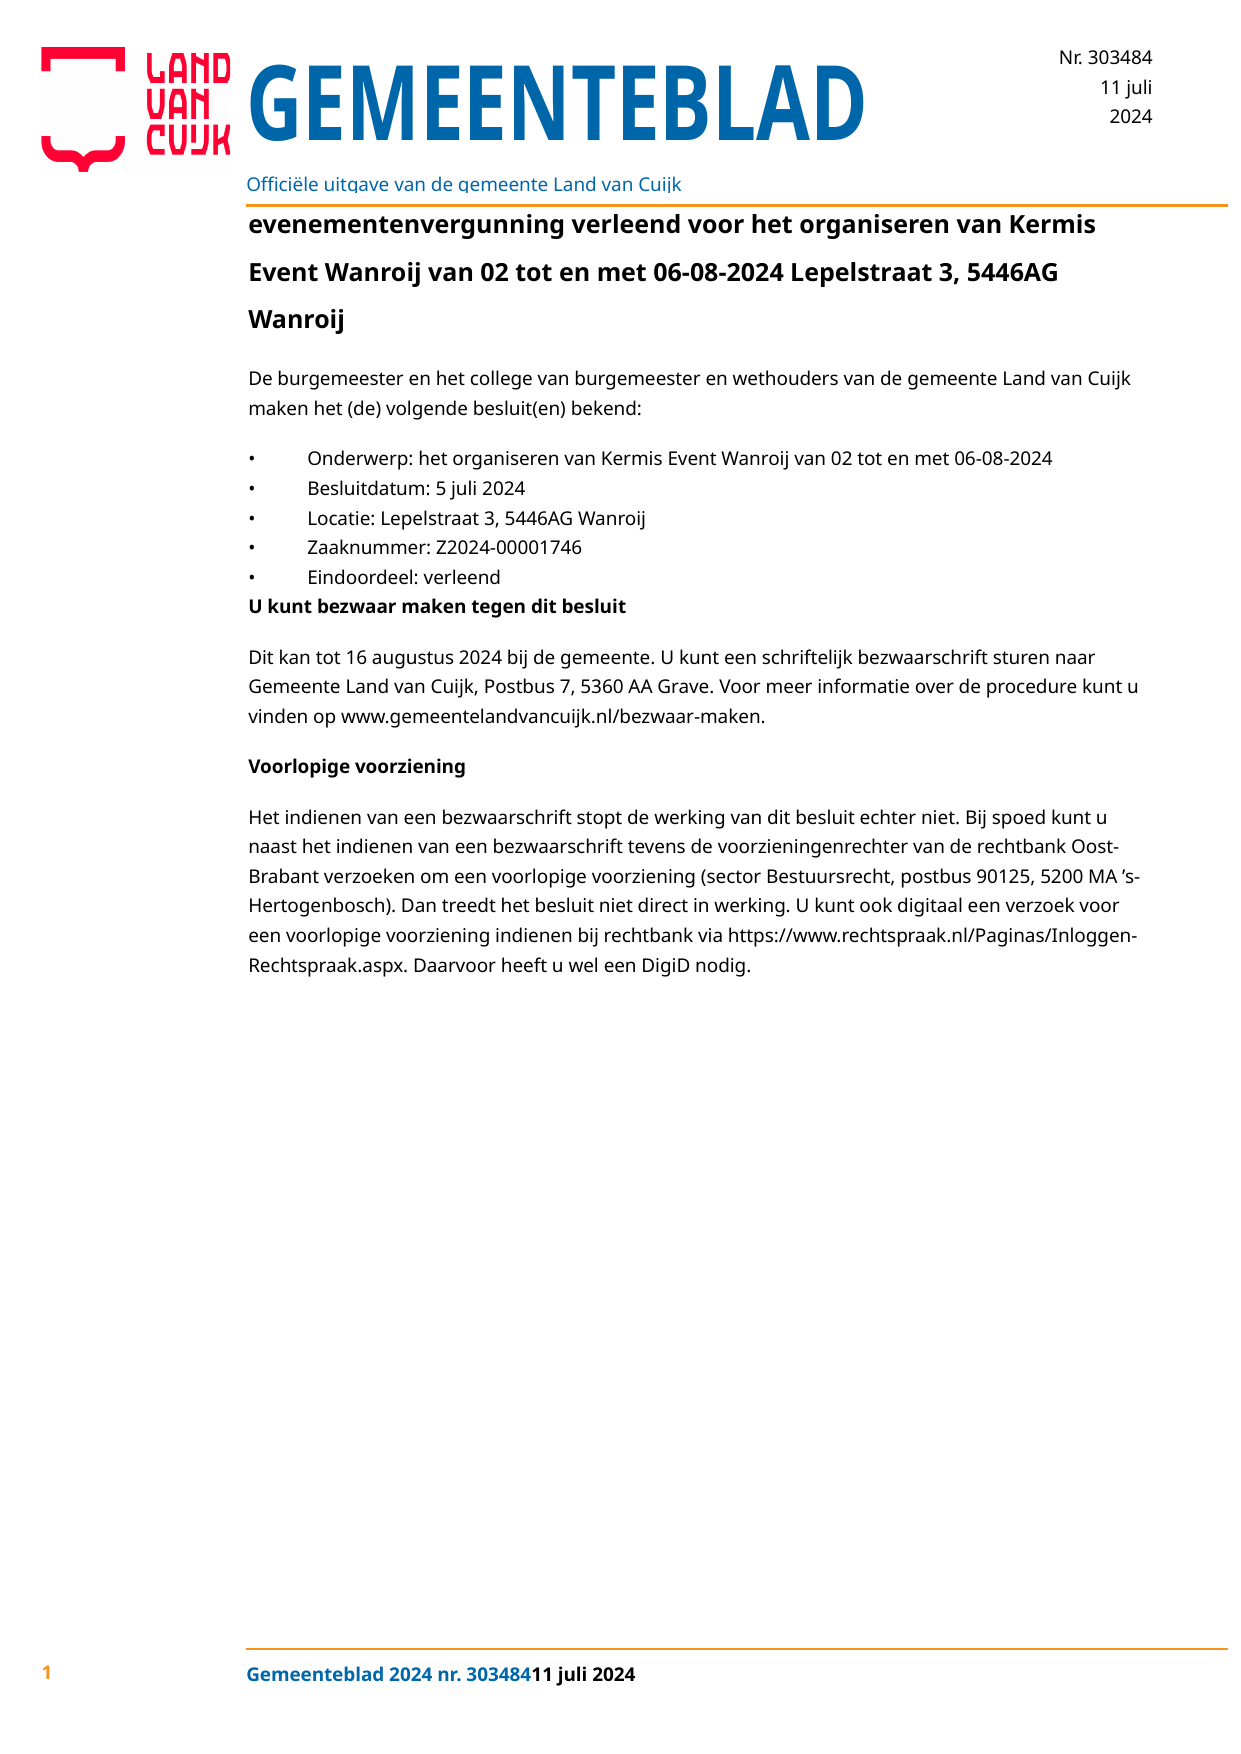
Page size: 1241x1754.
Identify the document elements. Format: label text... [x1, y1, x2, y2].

text De burgemeester en het college van burgemeester en wethouders van de gemeente Land van Cuijk maken het (de) volgende besluit(en) bekend: [248, 366, 1152, 421]
text U kunt bezwaar maken tegen dit besluit [248, 593, 1152, 619]
list Onderwerp: het organiseren van Kermis Event Wanroij van 02 tot en met 06-08-2024 [248, 446, 1152, 471]
text evenementenvergunning verleend voor het organiseren van Kermis Event Wanroij van 02 tot en met 06-08-2024 Lepelstraat 3, 5446AG Wanroij [248, 207, 1152, 336]
list Zaaknummer: Z2024-00001746 [248, 534, 1152, 560]
list Besluitdatum: 5 juli 2024 [248, 475, 1152, 501]
text Voorlopige voorziening [248, 753, 1152, 779]
list Eindoordeel: verleend [248, 564, 1152, 589]
picture [41, 47, 231, 172]
list Locatie: Lepelstraat 3, 5446AG Wanroij [248, 505, 1152, 530]
text Dit kan tot 16 augustus 2024 bij de gemeente. U kunt een schriftelijk bezwaarschrift sturen naar Gemeente Land van Cuijk, Postbus 7, 5360 AA Grave. Voor meer informatie over de procedure kunt u vinden op www.gemeentelandvancuijk.nl/bezwaar-maken. [248, 644, 1152, 729]
text Het indienen van een bezwaarschrift stopt de werking van dit besluit echter niet. Bij spoed kunt u naast het indienen van een bezwaarschrift tevens de voorzieningenrechter van de rechtbank Oost-Brabant verzoeken om een voorlopige voorziening (sector Bestuursrecht, postbus 90125, 5200 MA ’s-Hertogenbosch). Dan treedt het besluit niet direct in werking. U kunt ook digitaal een verzoek voor een voorlopige voorziening indienen bij rechtbank via https://www.rechtspraak.nl/Paginas/Inloggen-Rechtspraak.aspx. Daarvoor heeft u wel een DigiD nodig. [248, 804, 1152, 977]
